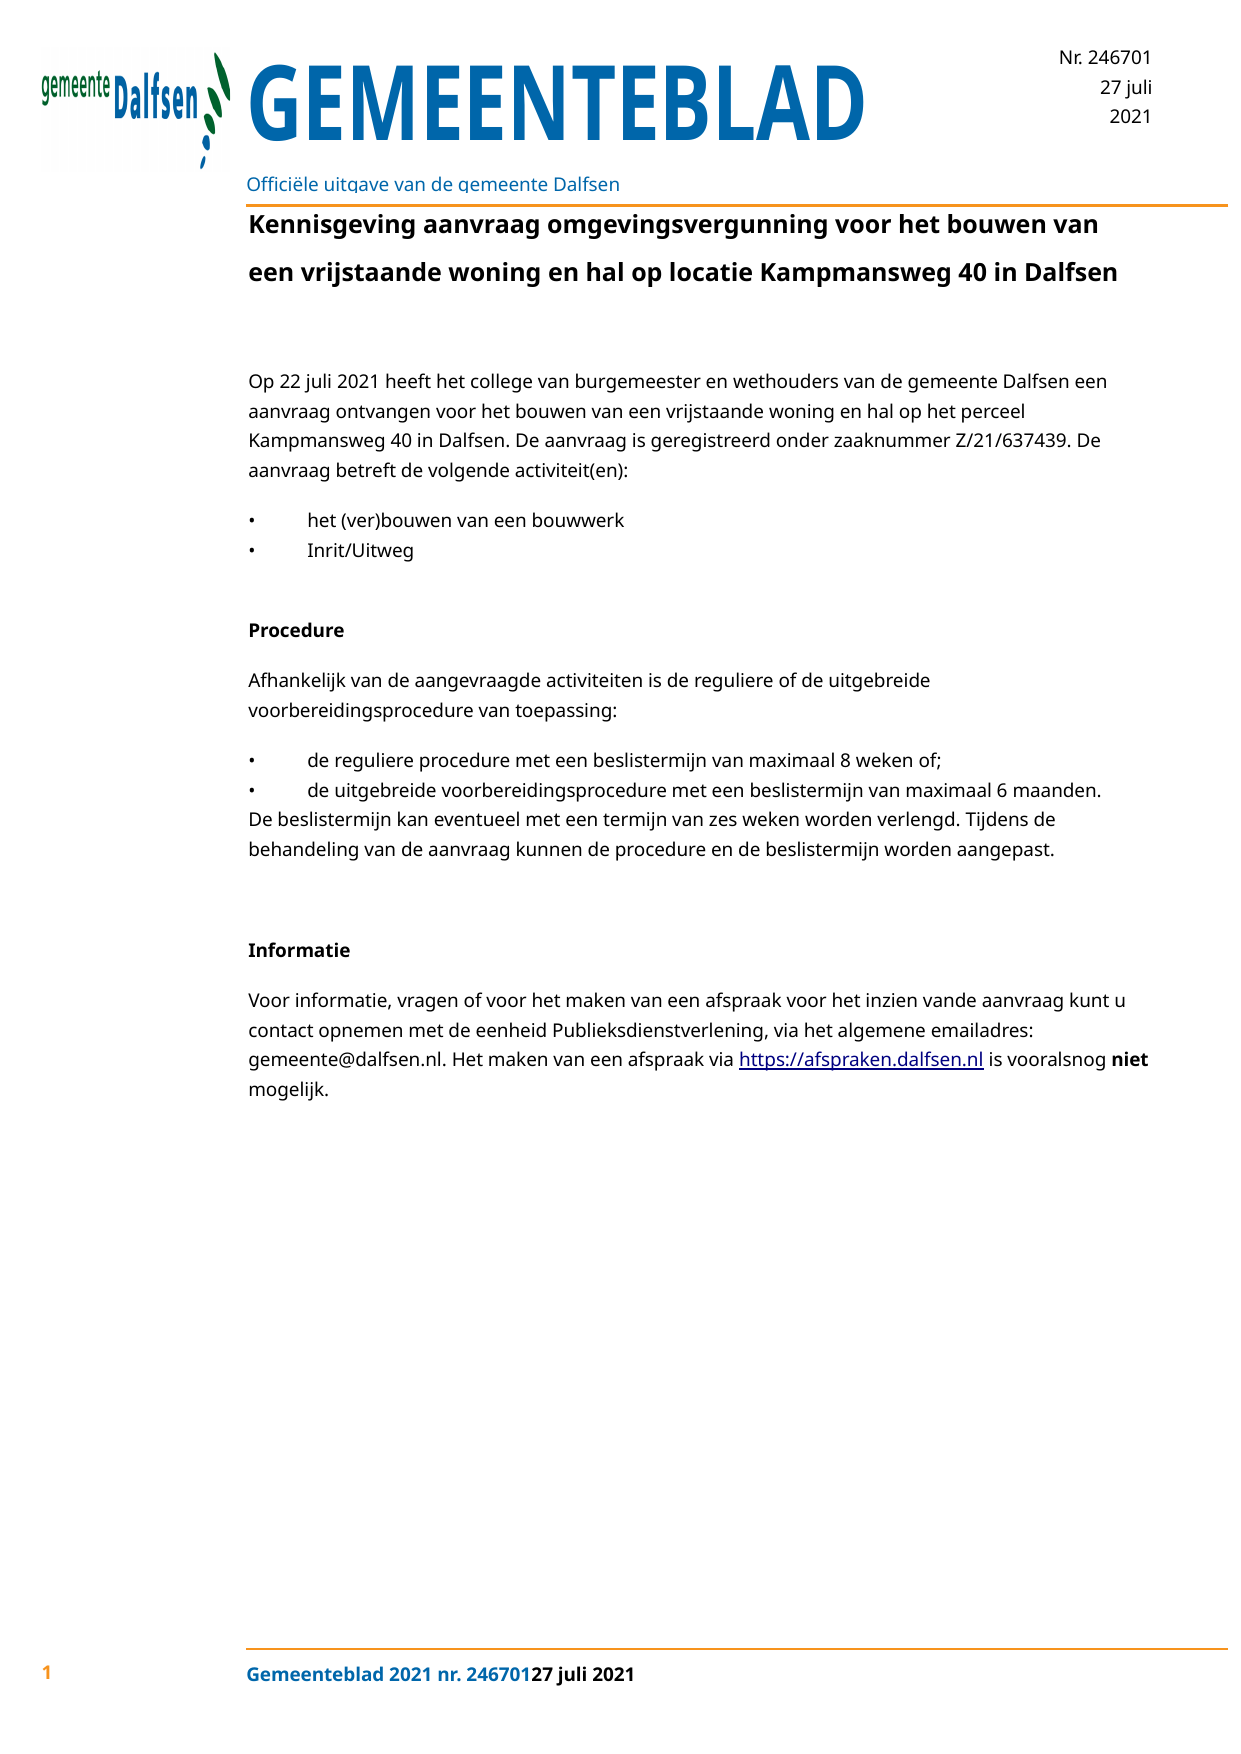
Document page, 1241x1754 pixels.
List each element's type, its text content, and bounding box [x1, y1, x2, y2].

text Informatie [248, 937, 1152, 963]
text Kennisgeving aanvraag omgevingsvergunning voor het bouwen van een vrijstaande woning en hal op locatie Kampmansweg 40 in Dalfsen [248, 207, 1152, 288]
text Op 22 juli 2021 heeft het college van burgemeester en wethouders van de gemeente Dalfsen een aanvraag ontvangen voor het bouwen van een vrijstaande woning en hal op het perceel Kampmansweg 40 in Dalfsen. De aanvraag is geregistreerd onder zaaknummer Z/21/637439. De aanvraag betreft de volgende activiteit(en): [248, 368, 1152, 483]
text Voor informatie, vragen of voor het maken van een afspraak voor het inzien vande aanvraag kunt u contact opnemen met de eenheid Publieksdienstverlening, via het algemene emailadres: gemeente@dalfsen.nl. Het maken van een afspraak via https://afspraken.dalfsen.nl is vooralsnog niet mogelijk. [248, 987, 1152, 1102]
list het (ver)bouwen van een bouwwerk [248, 507, 1152, 533]
text Procedure [248, 617, 1152, 643]
list de reguliere procedure met een beslistermijn van maximaal 8 weken of; [248, 747, 1152, 773]
list de uitgebreide voorbereidingsprocedure met een beslistermijn van maximaal 6 maanden. [248, 777, 1152, 803]
list Inrit/Uitweg [248, 537, 1152, 563]
text De beslistermijn kan eventueel met een termijn van zes weken worden verlengd. Tijdens de behandeling van de aanvraag kunnen de procedure en de beslistermijn worden aangepast. [248, 807, 1152, 862]
text Afhankelijk van de aangevraagde activiteiten is de reguliere of de uitgebreide voorbereidingsprocedure van toepassing: [248, 667, 1152, 723]
picture [41, 47, 231, 172]
